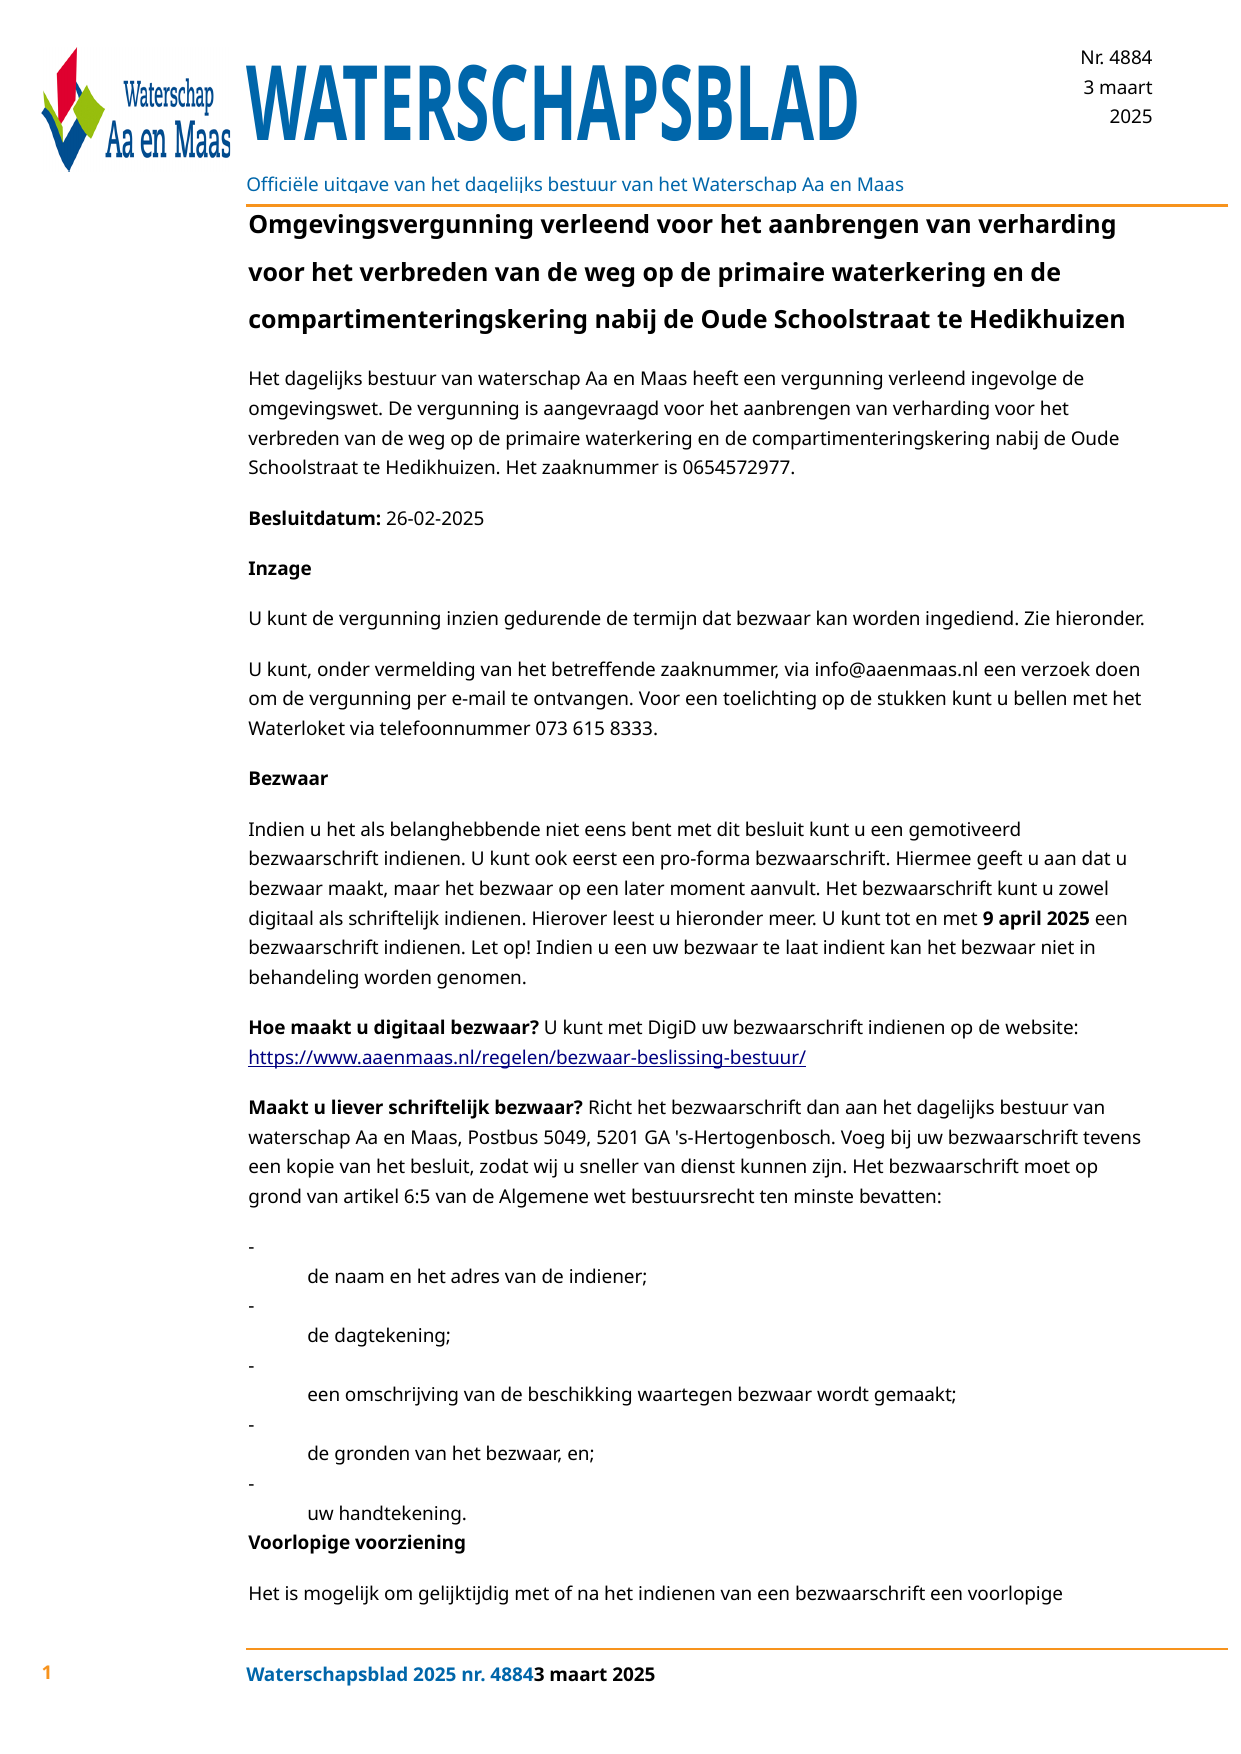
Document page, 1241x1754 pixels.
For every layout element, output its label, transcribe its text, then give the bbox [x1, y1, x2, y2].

picture [41, 47, 231, 172]
text U kunt de vergunning inzien gedurende de termijn dat bezwaar kan worden ingediend. Zie hieronder. [248, 606, 1152, 631]
text Het is mogelijk om gelijktijdig met of na het indienen van een bezwaarschrift een voorlopige [248, 1580, 1152, 1605]
text Inzage [248, 555, 1152, 581]
list de naam en het adres van de indiener; [248, 1263, 1152, 1289]
text U kunt, onder vermelding van het betreffende zaaknummer, via info@aaenmaas.nl een verzoek doen om de vergunning per e-mail te ontvangen. Voor een toelichting op de stukken kunt u bellen met het Waterloket via telefoonnummer 073 615 8333. [248, 656, 1152, 741]
text Indien u het als belanghebbende niet eens bent met dit besluit kunt u een gemotiveerd bezwaarschrift indienen. U kunt ook eerst een pro-forma bezwaarschrift. Hiermee geeft u aan dat u bezwaar maakt, maar het bezwaar op een later moment aanvult. Het bezwaarschrift kunt u zowel digitaal als schriftelijk indienen. Hierover leest u hieronder meer. U kunt tot en met 9 april 2025 een bezwaarschrift indienen. Let op! Indien u een uw bezwaar te laat indient kan het bezwaar niet in behandeling worden genomen. [248, 816, 1152, 989]
text Voorlopige voorziening [248, 1529, 1152, 1555]
text Het dagelijks bestuur van waterschap Aa en Maas heeft een vergunning verleend ingevolge de omgevingswet. De vergunning is aangevraagd voor het aanbrengen van verharding voor het verbreden van de weg op de primaire waterkering en de compartimenteringskering nabij de Oude Schoolstraat te Hedikhuizen. Het zaaknummer is 0654572977. [248, 366, 1152, 480]
text Maakt u liever schriftelijk bezwaar? Richt het bezwaarschrift dan aan het dagelijks bestuur van waterschap Aa en Maas, Postbus 5049, 5201 GA 's-Hertogenbosch. Voeg bij uw bezwaarschrift tevens een kopie van het besluit, zodat wij u sneller van dienst kunnen zijn. Het bezwaarschrift moet op grond van artikel 6:5 van de Algemene wet bestuursrecht ten minste bevatten: [248, 1094, 1152, 1209]
list de dagtekening; [248, 1322, 1152, 1348]
text Omgevingsvergunning verleend voor het aanbrengen van verharding voor het verbreden van de weg op de primaire waterkering en de compartimenteringskering nabij de Oude Schoolstraat te Hedikhuizen [248, 207, 1152, 336]
text Bezwaar [248, 766, 1152, 791]
list uw handtekening. [248, 1500, 1152, 1525]
text Hoe maakt u digitaal bezwaar? U kunt met DigiD uw bezwaarschrift indienen op de website: https://www.aaenmaas.nl/regelen/bezwaar-beslissing-bestuur/ [248, 1014, 1152, 1069]
list een omschrijving van de beschikking waartegen bezwaar wordt gemaakt; [248, 1381, 1152, 1407]
text Besluitdatum: 26-02-2025 [248, 505, 1152, 530]
list de gronden van het bezwaar, en; [248, 1441, 1152, 1466]
